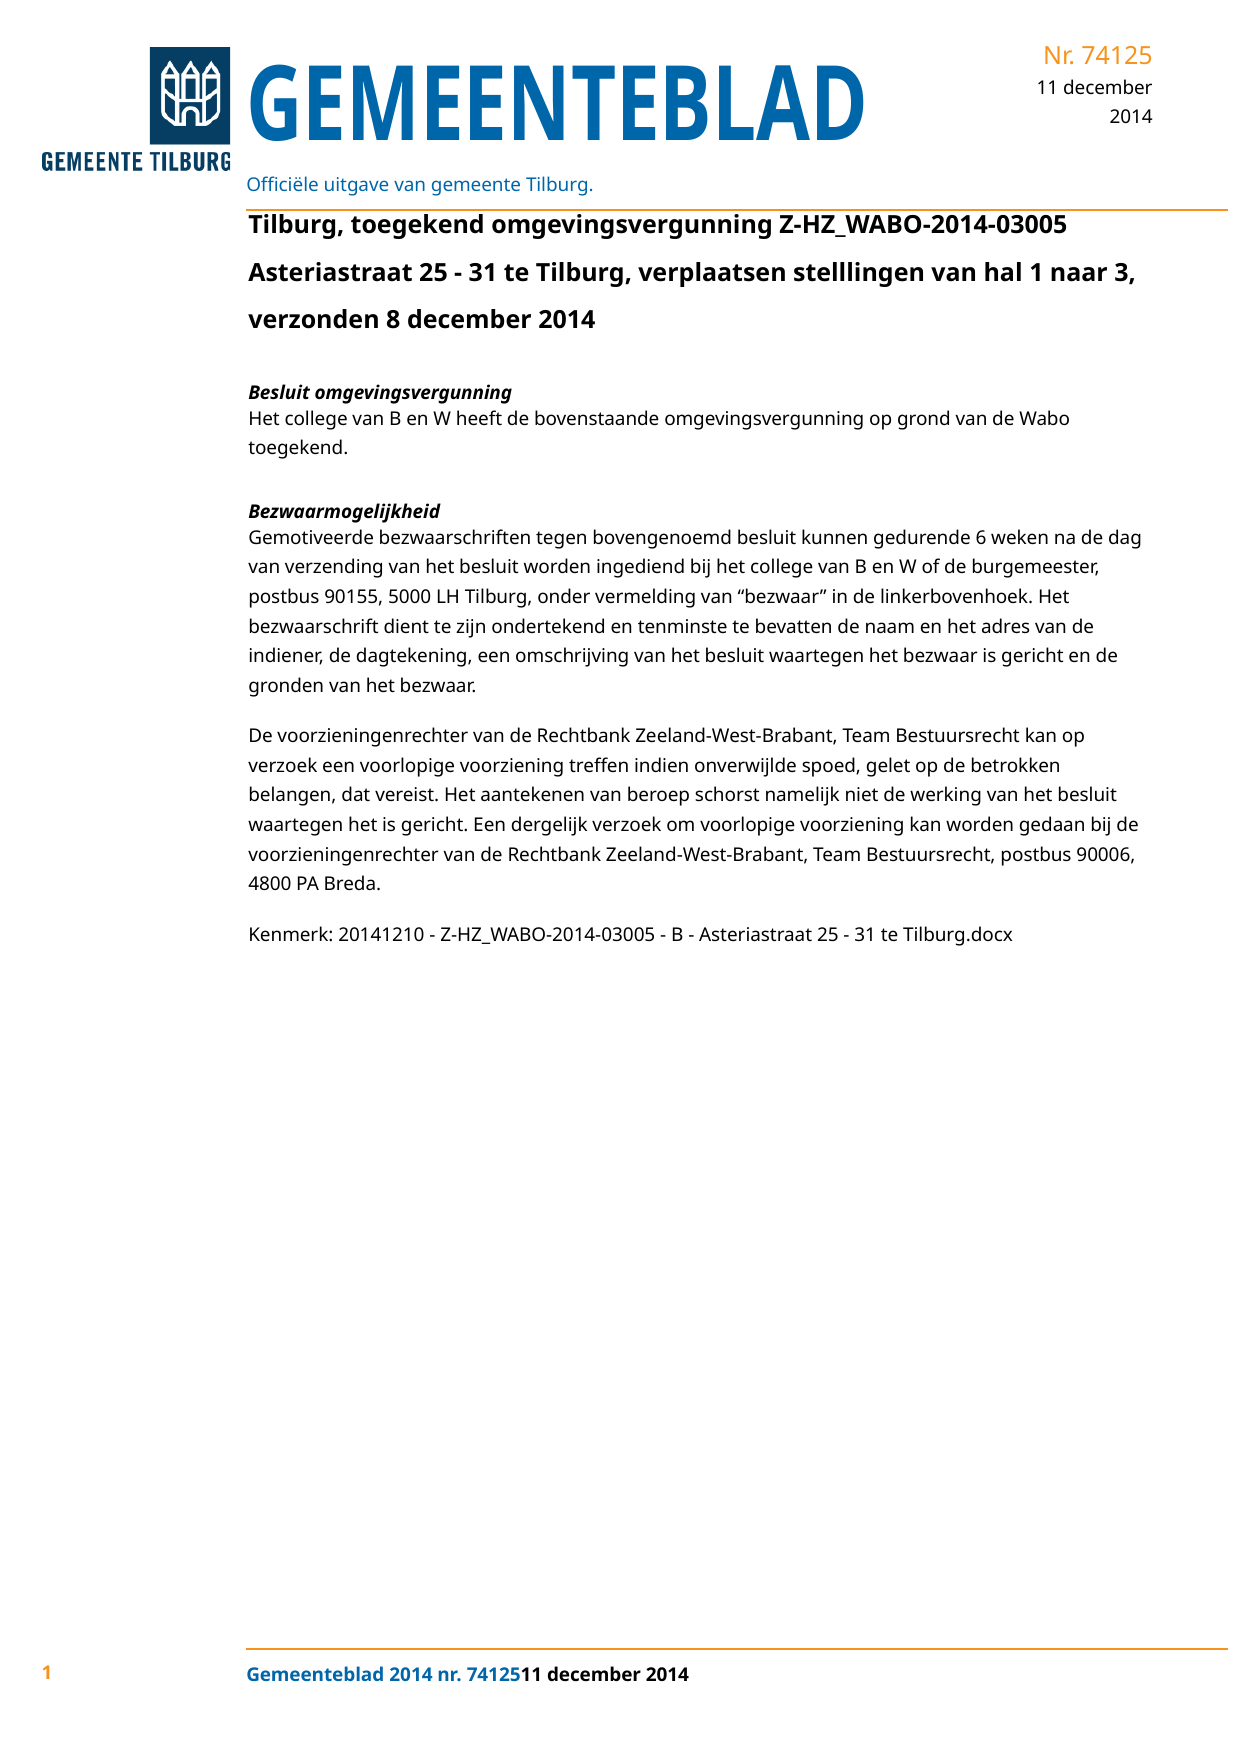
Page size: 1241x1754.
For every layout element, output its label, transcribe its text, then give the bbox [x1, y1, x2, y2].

text Gemotiveerde bezwaarschriften tegen bovengenoemd besluit kunnen gedurende 6 weken na de dag van verzending van het besluit worden ingediend bij het college van B en W of de burgemeester, postbus 90155, 5000 LH Tilburg, onder vermelding van “bezwaar” in de linkerbovenhoek. Het bezwaarschrift dient te zijn ondertekend en tenminste te bevatten de naam en het adres van de indiener, de dagtekening, een omschrijving van het besluit waartegen het bezwaar is gericht en de gronden van het bezwaar. [248, 524, 1152, 698]
text Kenmerk: 20141210 - Z-HZ_WABO-2014-03005 - B - Asteriastraat 25 - 31 te Tilburg.docx [248, 921, 1152, 946]
text Het college van B en W heeft de bovenstaande omgevingsvergunning op grond van de Wabo toegekend. [248, 405, 1152, 460]
text Bezwaarmogelijkheid [248, 498, 1152, 524]
text Besluit omgevingsvergunning [248, 379, 1152, 405]
picture [41, 47, 231, 172]
text Tilburg, toegekend omgevingsvergunning Z-HZ_WABO-2014-03005 Asteriastraat 25 - 31 te Tilburg, verplaatsen stelllingen van hal 1 naar 3, verzonden 8 december 2014 [248, 211, 1152, 336]
text De voorzieningenrechter van de Rechtbank Zeeland-West-Brabant, Team Bestuursrecht kan op verzoek een voorlopige voorziening treffen indien onverwijlde spoed, gelet op de betrokken belangen, dat vereist. Het aantekenen van beroep schorst namelijk niet de werking van het besluit waartegen het is gericht. Een dergelijk verzoek om voorlopige voorziening kan worden gedaan bij de voorzieningenrechter van de Rechtbank Zeeland-West-Brabant, Team Bestuursrecht, postbus 90006, 4800 PA Breda. [248, 722, 1152, 896]
